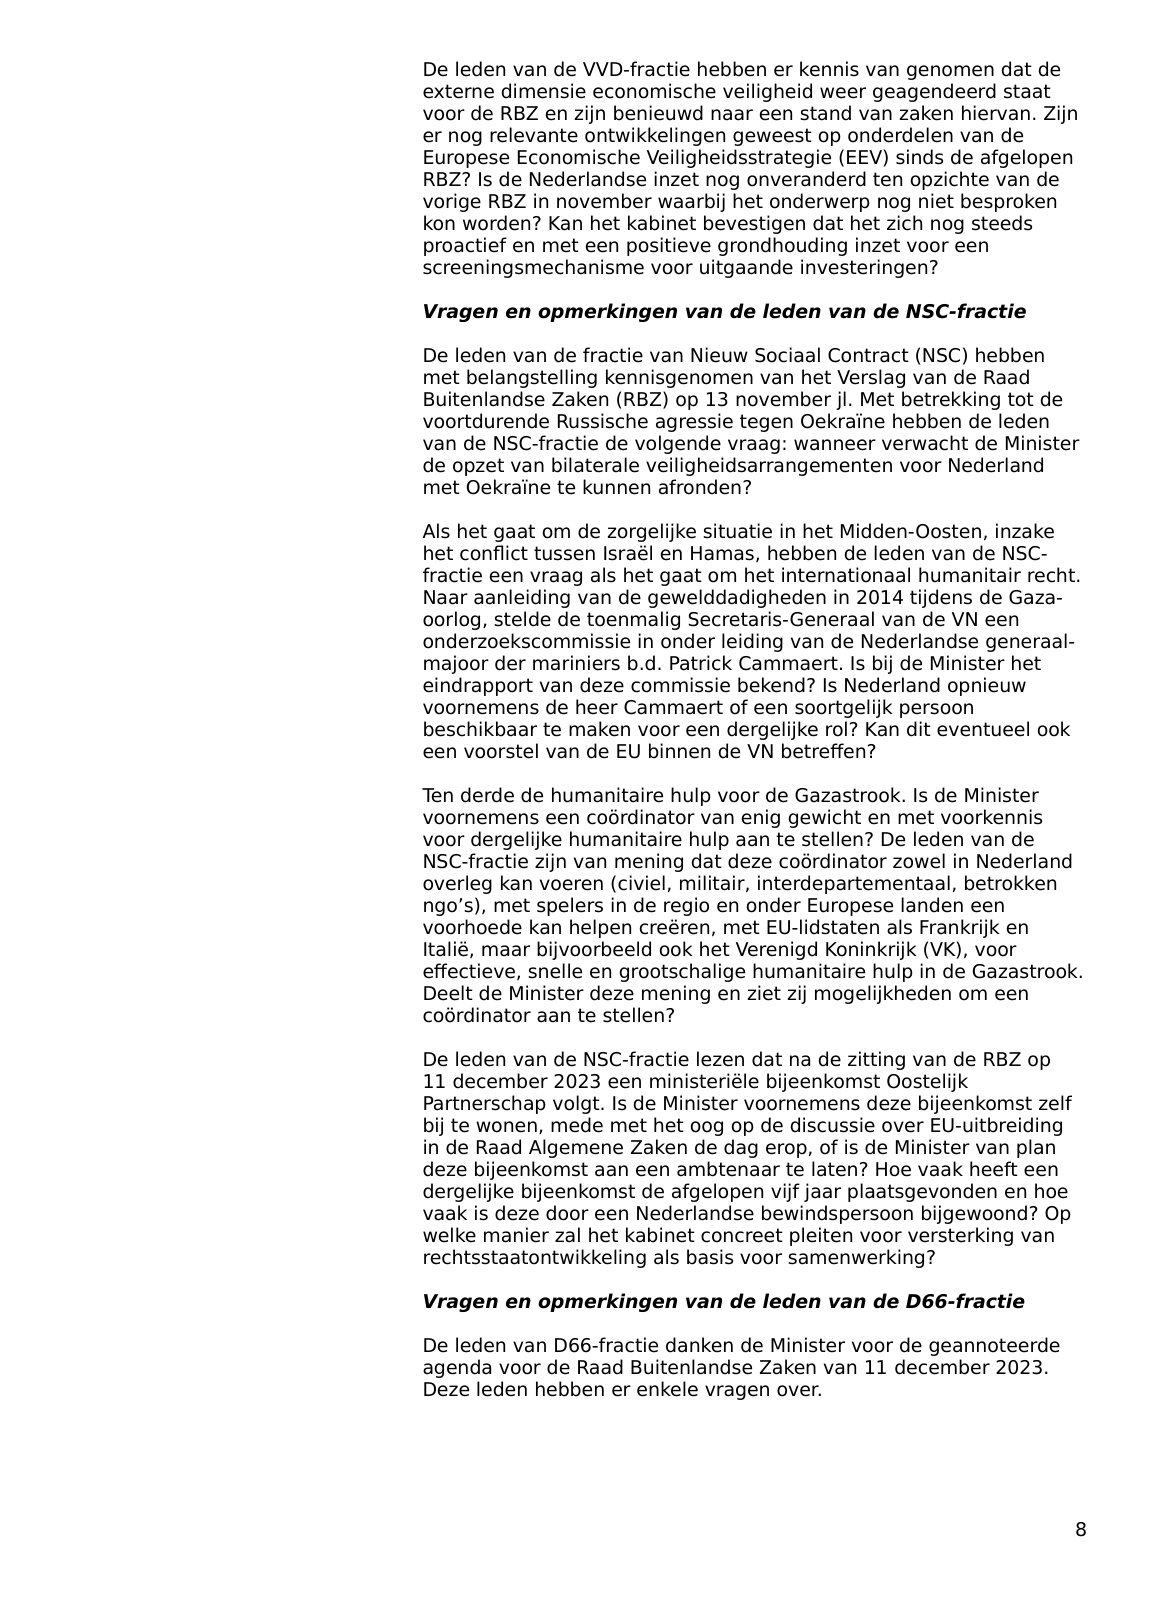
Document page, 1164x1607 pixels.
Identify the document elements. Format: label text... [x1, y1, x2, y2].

text De leden van D66-fractie danken de Minister voor de geannoteerde agenda voor de Raad Buitenlandse Zaken van 11 december 2023. Deze leden hebben er enkele vragen over. [422, 1335, 1087, 1401]
subtitle Vragen en opmerkingen van de leden van de NSC-fractie [422, 301, 1087, 323]
subtitle Vragen en opmerkingen van de leden van de D66-fractie [422, 1291, 1087, 1313]
text De leden van de fractie van Nieuw Sociaal Contract (NSC) hebben met belangstelling kennisgenomen van het Verslag van de Raad Buitenlandse Zaken (RBZ) op 13 november jl. Met betrekking tot de voortdurende Russische agressie tegen Oekraïne hebben de leden van de NSC-fractie de volgende vraag: wanneer verwacht de Minister de opzet van bilaterale veiligheidsarrangementen voor Nederland met Oekraïne te kunnen afronden? [422, 345, 1087, 499]
text Als het gaat om de zorgelijke situatie in het Midden-Oosten, inzake het conflict tussen Israël en Hamas, hebben de leden van de NSC-fractie een vraag als het gaat om het internationaal humanitair recht. Naar aanleiding van de gewelddadigheden in 2014 tijdens de Gaza-oorlog, stelde de toenmalig Secretaris-Generaal van de VN een onderzoekscommissie in onder leiding van de Nederlandse generaal-majoor der mariniers b.d. Patrick Cammaert. Is bij de Minister het eindrapport van deze commissie bekend? Is Nederland opnieuw voornemens de heer Cammaert of een soortgelijk persoon beschikbaar te maken voor een dergelijke rol? Kan dit eventueel ook een voorstel van de EU binnen de VN betreffen? [422, 521, 1087, 763]
text De leden van de VVD-fractie hebben er kennis van genomen dat de externe dimensie economische veiligheid weer geagendeerd staat voor de RBZ en zijn benieuwd naar een stand van zaken hiervan. Zijn er nog relevante ontwikkelingen geweest op onderdelen van de Europese Economische Veiligheidsstrategie (EEV) sinds de afgelopen RBZ? Is de Nederlandse inzet nog onveranderd ten opzichte van de vorige RBZ in november waarbij het onderwerp nog niet besproken kon worden? Kan het kabinet bevestigen dat het zich nog steeds proactief en met een positieve grondhouding inzet voor een screeningsmechanisme voor uitgaande investeringen? [422, 59, 1087, 279]
text Ten derde de humanitaire hulp voor de Gazastrook. Is de Minister voornemens een coördinator van enig gewicht en met voorkennis voor dergelijke humanitaire hulp aan te stellen? De leden van de NSC-fractie zijn van mening dat deze coördinator zowel in Nederland overleg kan voeren (civiel, militair, interdepartementaal, betrokken ngo’s), met spelers in de regio en onder Europese landen een voorhoede kan helpen creëren, met EU-lidstaten als Frankrijk en Italië, maar bijvoorbeeld ook het Verenigd Koninkrijk (VK), voor effectieve, snelle en grootschalige humanitaire hulp in de Gazastrook. Deelt de Minister deze mening en ziet zij mogelijkheden om een coördinator aan te stellen? [422, 785, 1087, 1027]
text De leden van de NSC-fractie lezen dat na de zitting van de RBZ op 11 december 2023 een ministeriële bijeenkomst Oostelijk Partnerschap volgt. Is de Minister voornemens deze bijeenkomst zelf bij te wonen, mede met het oog op de discussie over EU-uitbreiding in de Raad Algemene Zaken de dag erop, of is de Minister van plan deze bijeenkomst aan een ambtenaar te laten? Hoe vaak heeft een dergelijke bijeenkomst de afgelopen vijf jaar plaatsgevonden en hoe vaak is deze door een Nederlandse bewindspersoon bijgewoond? Op welke manier zal het kabinet concreet pleiten voor versterking van rechtsstaatontwikkeling als basis voor samenwerking? [422, 1049, 1087, 1269]
